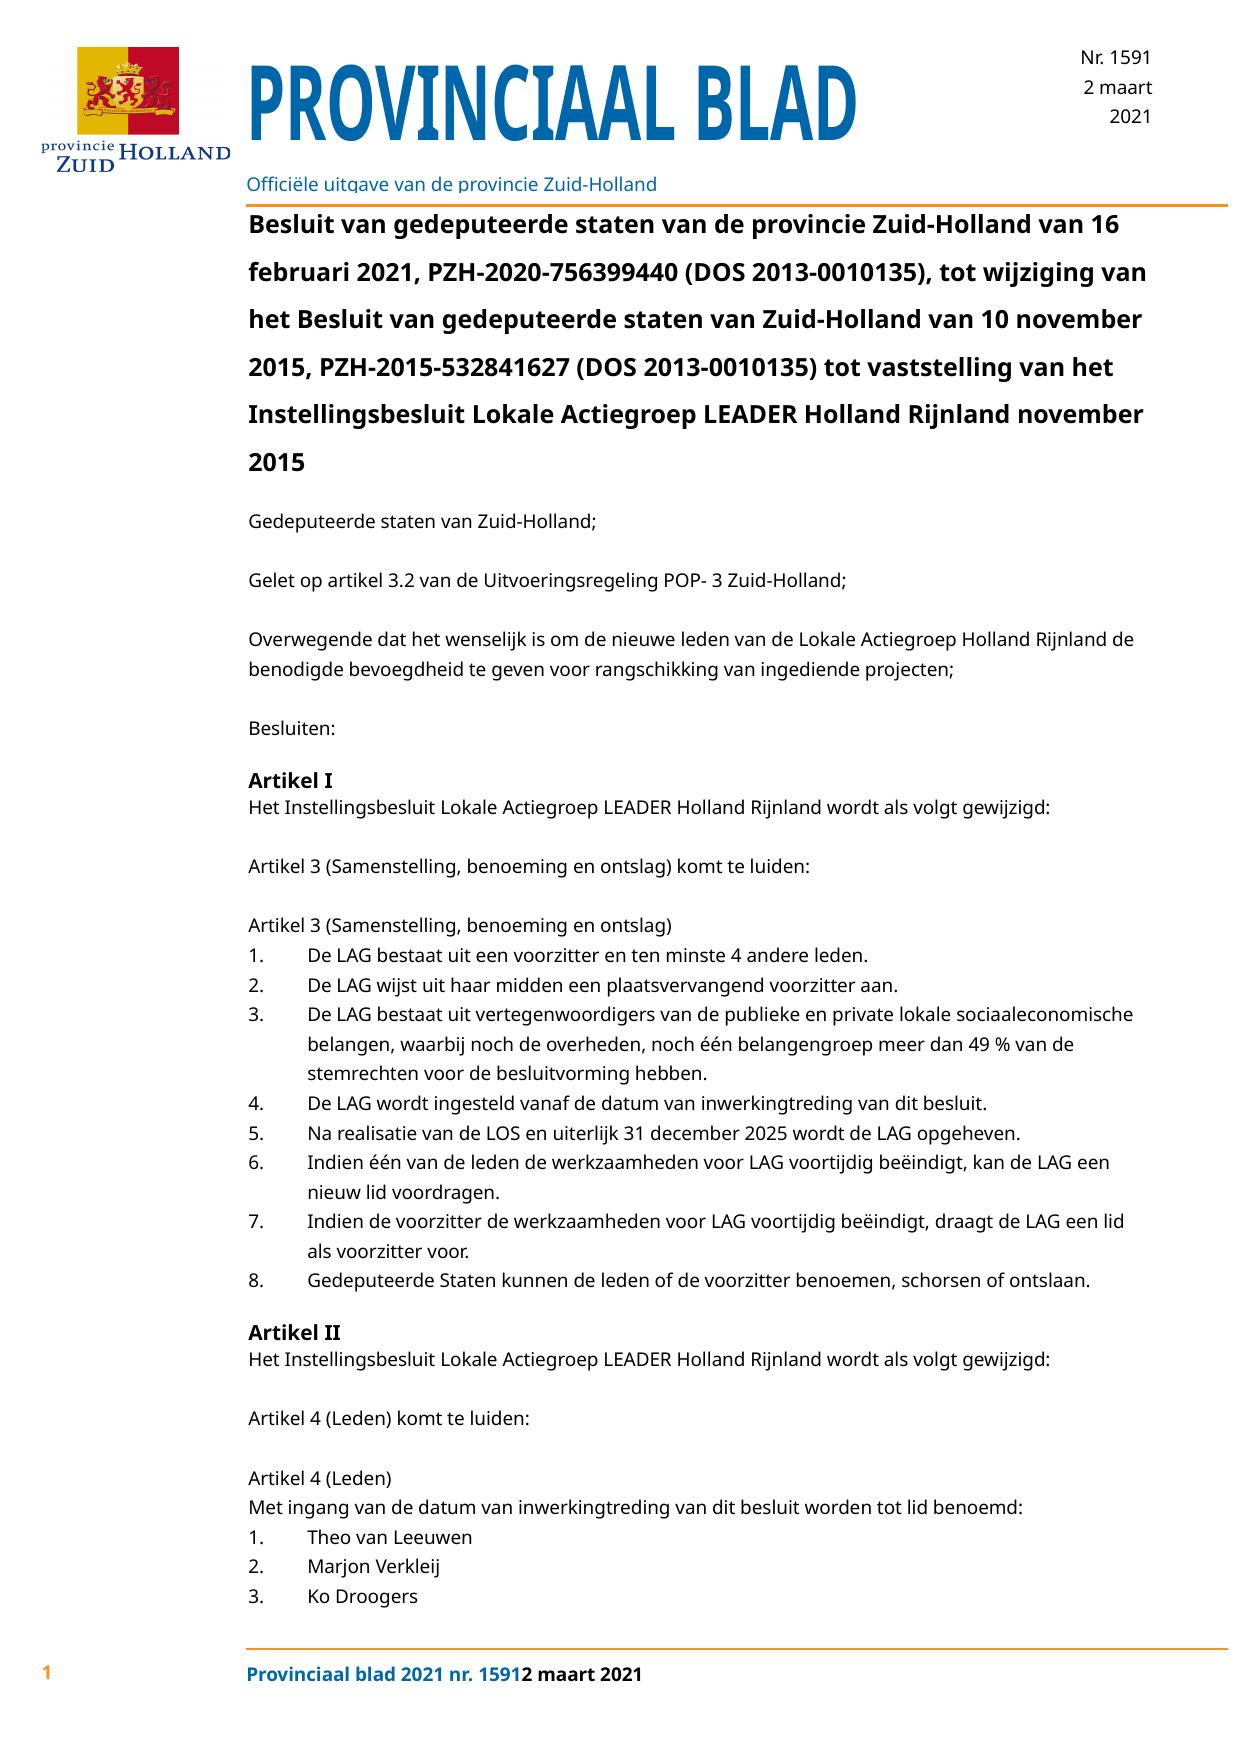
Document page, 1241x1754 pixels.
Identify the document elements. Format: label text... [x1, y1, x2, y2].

text Overwegende dat het wenselijk is om de nieuwe leden van de Lokale Actiegroep Holland Rijnland de benodigde bevoegdheid te geven voor rangschikking van ingediende projecten; [248, 627, 1152, 682]
list De LAG bestaat uit een voorzitter en ten minste 4 andere leden. [248, 942, 1152, 968]
list Indien één van de leden de werkzaamheden voor LAG voortijdig beëindigt, kan de LAG een nieuw lid voordragen. [248, 1149, 1152, 1204]
list Indien de voorzitter de werkzaamheden voor LAG voortijdig beëindigt, draagt de LAG een lid als voorzitter voor. [248, 1208, 1152, 1264]
list Marjon Verkleij [248, 1553, 1152, 1579]
text Artikel I [248, 766, 1152, 794]
text Met ingang van de datum van inwerkingtreding van dit besluit worden tot lid benoemd: [248, 1494, 1152, 1520]
text Artikel 4 (Leden) komt te luiden: [248, 1406, 1152, 1431]
text Het Instellingsbesluit Lokale Actiegroep LEADER Holland Rijnland wordt als volgt gewijzigd: [248, 1346, 1152, 1372]
list Ko Droogers [248, 1583, 1152, 1609]
text Artikel 3 (Samenstelling, benoeming en ontslag) [248, 913, 1152, 938]
text Gedeputeerde staten van Zuid-Holland; [248, 508, 1152, 534]
text Artikel 4 (Leden) [248, 1465, 1152, 1491]
text Het Instellingsbesluit Lokale Actiegroep LEADER Holland Rijnland wordt als volgt gewijzigd: [248, 794, 1152, 820]
text Artikel II [248, 1318, 1152, 1346]
text Gelet op artikel 3.2 van de Uitvoeringsregeling POP- 3 Zuid-Holland; [248, 567, 1152, 593]
list De LAG bestaat uit vertegenwoordigers van de publieke en private lokale sociaaleconomische belangen, waarbij noch de overheden, noch één belangengroep meer dan 49 % van de stemrechten voor de besluitvorming hebben. [248, 1001, 1152, 1086]
list De LAG wordt ingesteld vanaf de datum van inwerkingtreding van dit besluit. [248, 1090, 1152, 1116]
list Na realisatie van de LOS en uiterlijk 31 december 2025 wordt de LAG opgeheven. [248, 1120, 1152, 1145]
text Besluiten: [248, 715, 1152, 741]
list Theo van Leeuwen [248, 1524, 1152, 1550]
text Artikel 3 (Samenstelling, benoeming en ontslag) komt te luiden: [248, 853, 1152, 879]
picture [41, 47, 231, 172]
list De LAG wijst uit haar midden een plaatsvervangend voorzitter aan. [248, 972, 1152, 997]
text Besluit van gedeputeerde staten van de provincie Zuid-Holland van 16 februari 2021, PZH-2020-756399440 (DOS 2013-0010135), tot wijziging van het Besluit van gedeputeerde staten van Zuid-Holland van 10 november 2015, PZH-2015-532841627 (DOS 2013-0010135) tot vaststelling van het Instellingsbesluit Lokale Actiegroep LEADER Holland Rijnland november 2015 [248, 207, 1152, 479]
list Gedeputeerde Staten kunnen de leden of de voorzitter benoemen, schorsen of ontslaan. [248, 1268, 1152, 1293]
